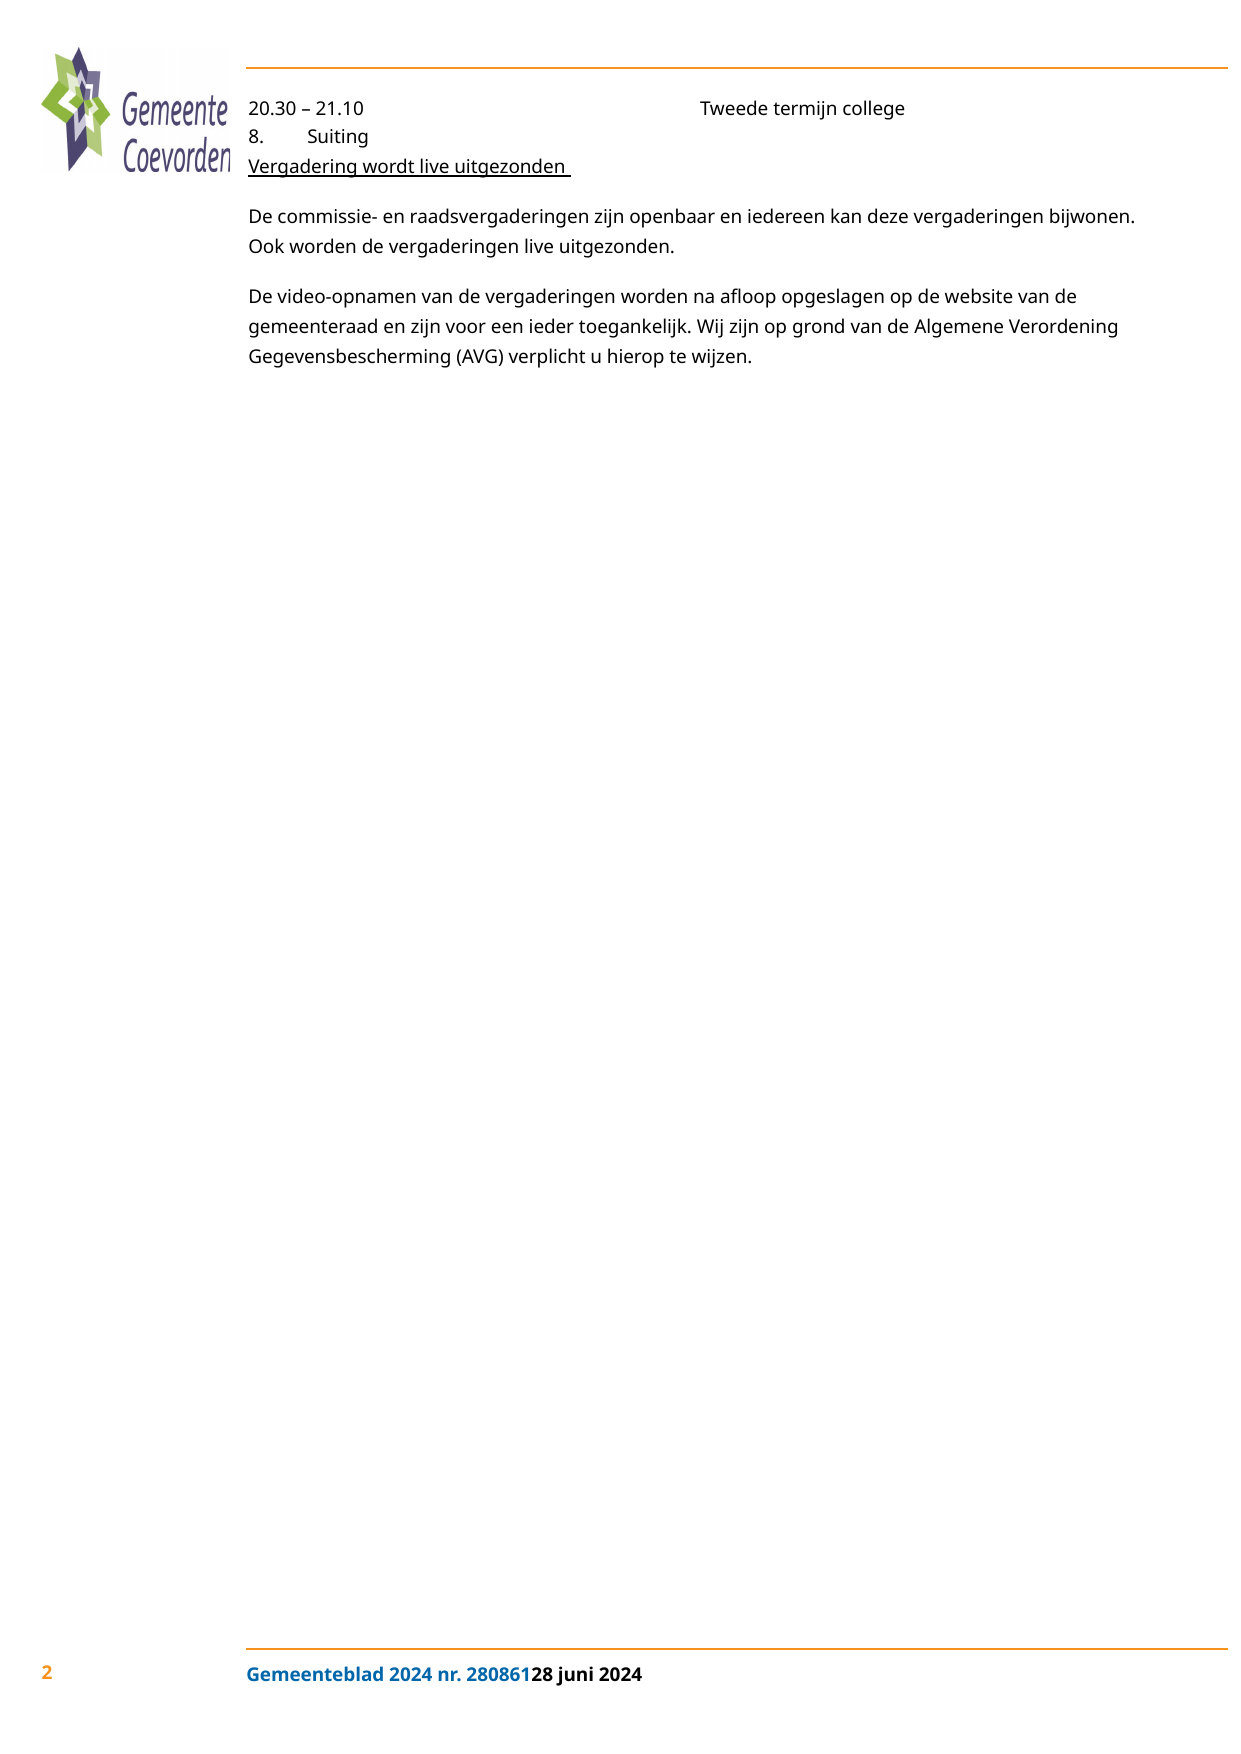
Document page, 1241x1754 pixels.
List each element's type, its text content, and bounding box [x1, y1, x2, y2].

table_cell 20.30 – 21.10 [248, 95, 700, 121]
text De commissie- en raadsvergaderingen zijn openbaar en iedereen kan deze vergaderingen bijwonen. Ook worden de vergaderingen live uitgezonden. [248, 204, 1152, 259]
text Vergadering wordt live uitgezonden [248, 153, 1152, 179]
text De video-opnamen van de vergaderingen worden na afloop opgeslagen op de website van de gemeenteraad en zijn voor een ieder toegankelijk. Wij zijn op grond van de Algemene Verordening Gegevensbescherming (AVG) verplicht u hierop te wijzen. [248, 284, 1152, 369]
table_cell Tweede termijn college [700, 95, 1152, 121]
list Suiting [248, 124, 1152, 149]
picture [41, 47, 231, 172]
